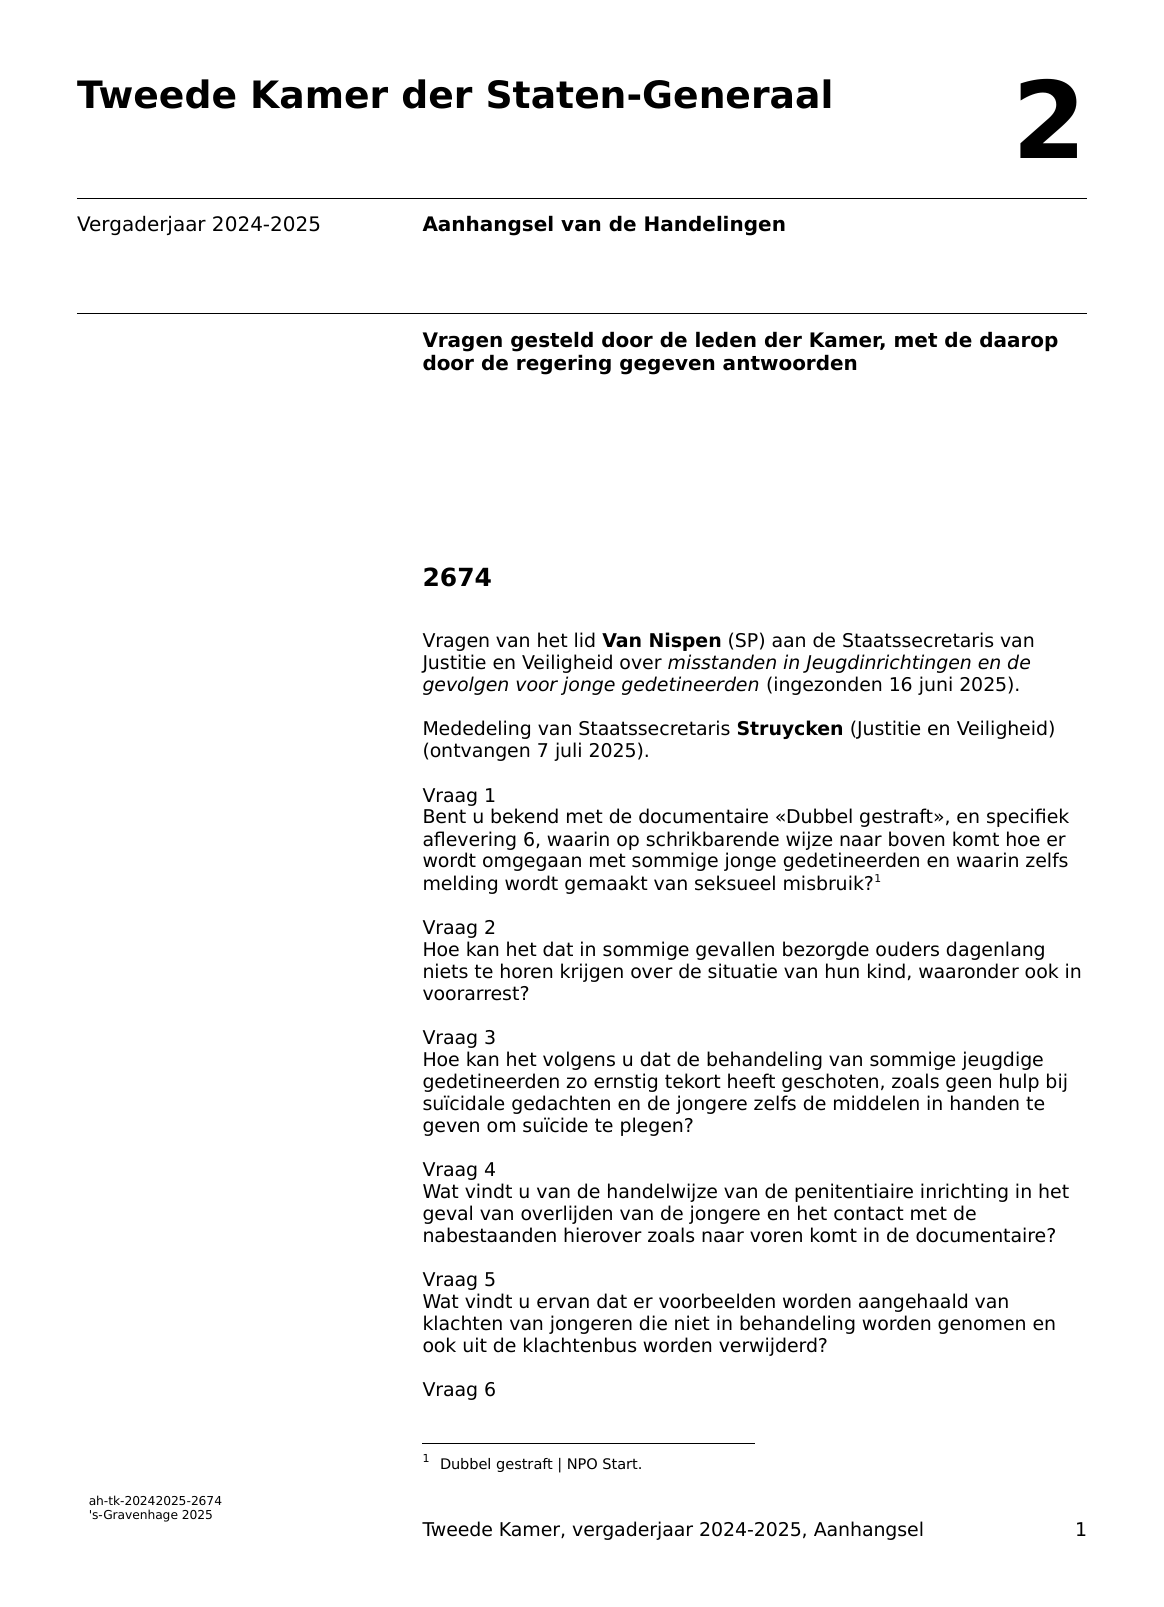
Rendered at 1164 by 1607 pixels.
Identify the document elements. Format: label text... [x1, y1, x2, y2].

text Hoe kan het dat in sommige gevallen bezorgde ouders dagenlang niets te horen krijgen over de situatie van hun kind, waaronder ook in voorarrest? [422, 938, 1087, 1004]
text Vraag 2 [422, 917, 1087, 938]
text 2674 [422, 563, 1087, 592]
table_header 2 [886, 59, 1087, 198]
table_header Tweede Kamer der Staten-Generaal [77, 59, 886, 198]
text Wat vindt u ervan dat er voorbeelden worden aangehaald van klachten van jongeren die niet in behandeling worden genomen en ook uit de klachtenbus worden verwijderd? [422, 1291, 1087, 1357]
text Vraag 5 [422, 1269, 1087, 1291]
text Vraag 6 [422, 1379, 1087, 1401]
table_cell Vragen gesteld door de leden der Kamer, met de daarop door de regering gegeven antwoorden [422, 314, 1087, 375]
text Dubbel gestraft | NPO Start. [422, 1452, 1087, 1474]
text Vraag 1 [422, 784, 1087, 806]
text Vragen van het lid Van Nispen (SP) aan de Staatssecretaris van Justitie en Veiligheid over misstanden in Jeugdinrichtingen en de gevolgen voor jonge gedetineerden (ingezonden 16 juni 2025). [422, 630, 1087, 696]
text Vraag 4 [422, 1159, 1087, 1181]
table_cell Aanhangsel van de Handelingen [422, 199, 1087, 313]
text Hoe kan het volgens u dat de behandeling van sommige jeugdige gedetineerden zo ernstig tekort heeft geschoten, zoals geen hulp bij suïcidale gedachten en de jongere zelfs de middelen in handen te geven om suïcide te plegen? [422, 1049, 1087, 1137]
text ah-tk-20242025-2674 [88, 1494, 323, 1508]
text Bent u bekend met de documentaire «Dubbel gestraft», en specifiek aflevering 6, waarin op schrikbarende wijze naar boven komt hoe er wordt omgegaan met sommige jonge gedetineerden en waarin zelfs melding wordt gemaakt van seksueel misbruik? [422, 806, 1087, 894]
text Vraag 3 [422, 1027, 1087, 1049]
table_cell [77, 314, 422, 375]
table_cell Vergaderjaar 2024-2025 [77, 199, 422, 313]
text 's-Gravenhage 2025 [88, 1508, 323, 1522]
text Wat vindt u van de handelwijze van de penitentiaire inrichting in het geval van overlijden van de jongere en het contact met de nabestaanden hierover zoals naar voren komt in de documentaire? [422, 1181, 1087, 1247]
text Mededeling van Staatssecretaris Struycken (Justitie en Veiligheid) (ontvangen 7 juli 2025). [422, 718, 1087, 762]
